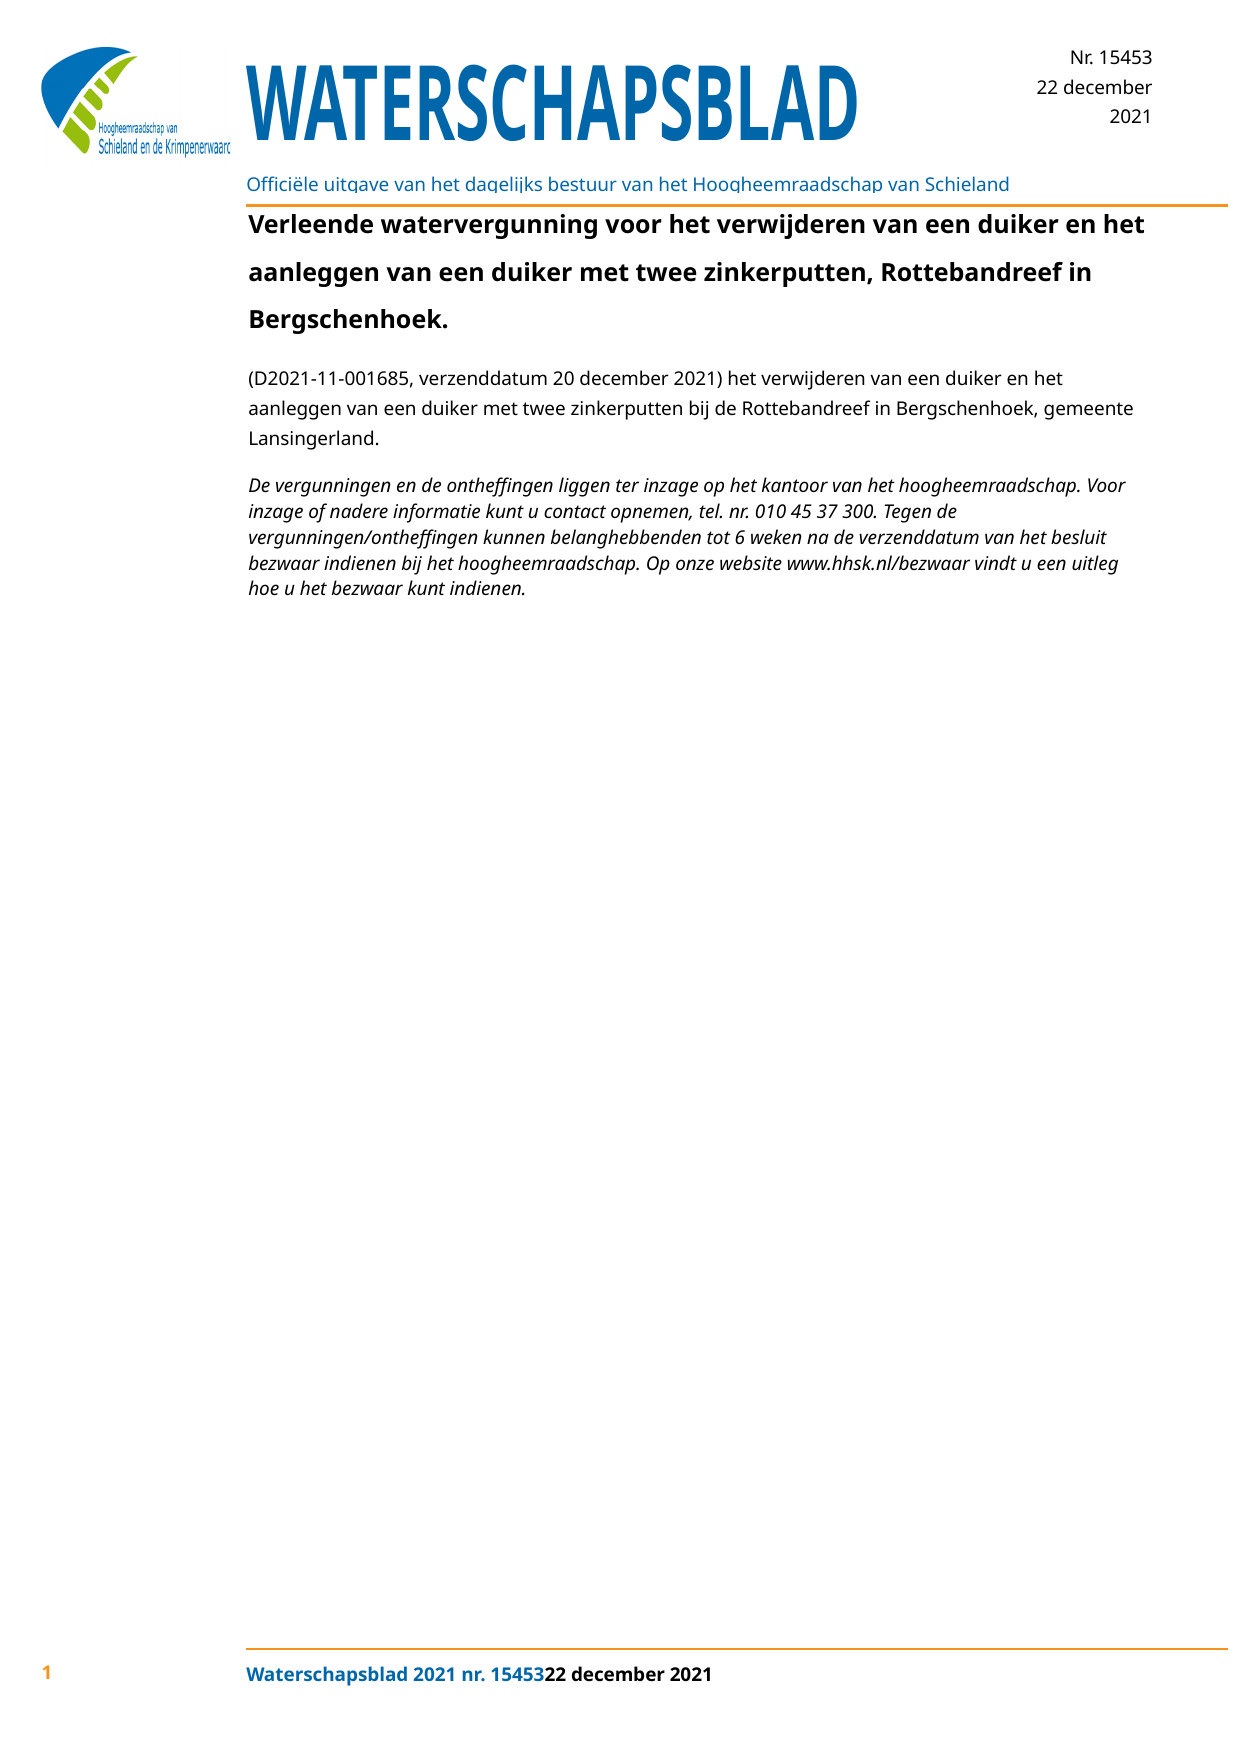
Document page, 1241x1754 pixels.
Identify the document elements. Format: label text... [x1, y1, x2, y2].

text Verleende watervergunning voor het verwijderen van een duiker en het aanleggen van een duiker met twee zinkerputten, Rottebandreef in Bergschenhoek. [248, 207, 1152, 336]
text De vergunningen en de ontheffingen liggen ter inzage op het kantoor van het hoogheemraadschap. Voor inzage of nadere informatie kunt u contact opnemen, tel. nr. 010 45 37 300. Tegen de vergunningen/ontheffingen kunnen belanghebbenden tot 6 weken na de verzenddatum van het besluit bezwaar indienen bij het hoogheemraadschap. Op onze website www.hhsk.nl/bezwaar vindt u een uitleg hoe u het bezwaar kunt indienen. [248, 472, 1152, 601]
text (D2021-11-001685, verzenddatum 20 december 2021) het verwijderen van een duiker en het aanleggen van een duiker met twee zinkerputten bij de Rottebandreef in Bergschenhoek, gemeente Lansingerland. [248, 366, 1152, 450]
picture [41, 47, 231, 172]
